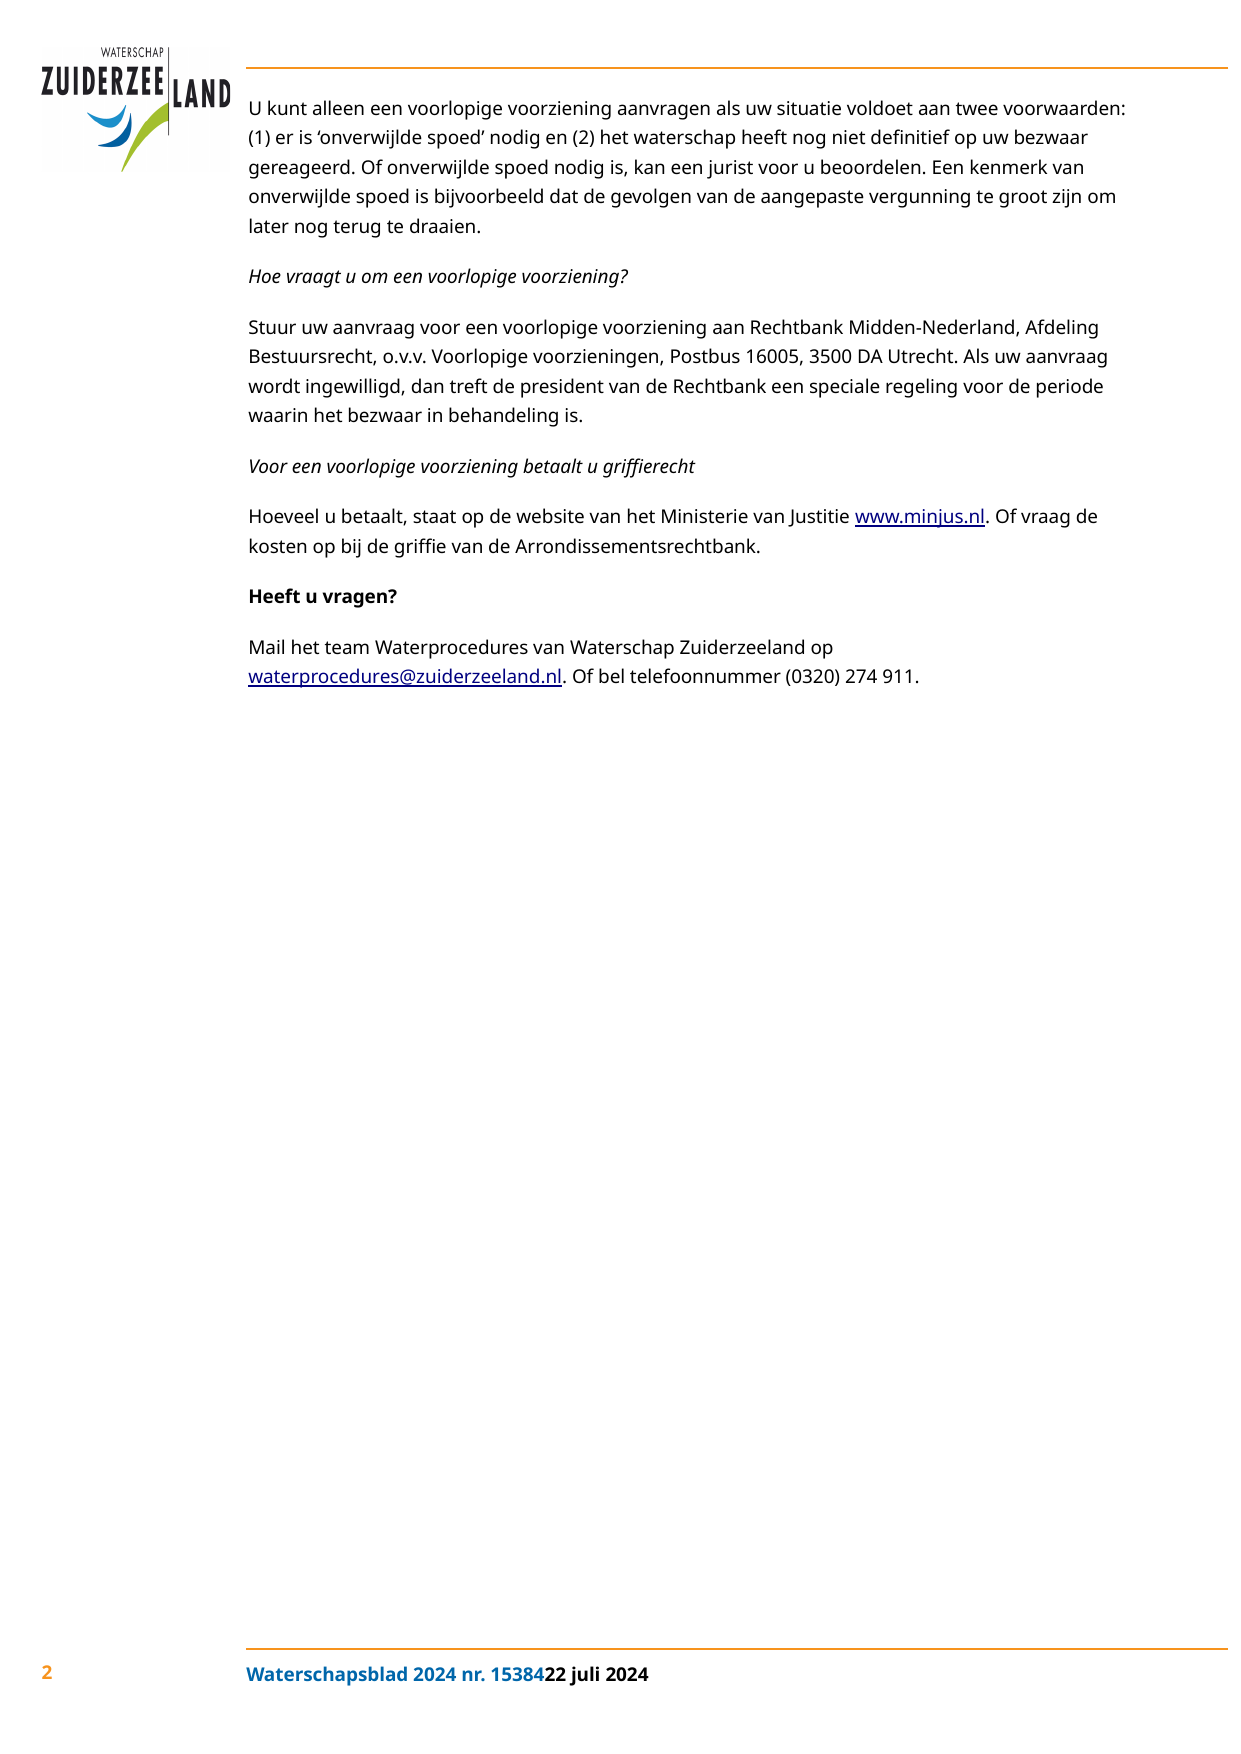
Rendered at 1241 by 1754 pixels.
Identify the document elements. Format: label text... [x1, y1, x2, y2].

text Mail het team Waterprocedures van Waterschap Zuiderzeeland op waterprocedures@zuiderzeeland.nl. Of bel telefoonnummer (0320) 274 911. [248, 634, 1152, 689]
text Stuur uw aanvraag voor een voorlopige voorziening aan Rechtbank Midden-Nederland, Afdeling Bestuursrecht, o.v.v. Voorlopige voorzieningen, Postbus 16005, 3500 DA Utrecht. Als uw aanvraag wordt ingewilligd, dan treft de president van de Rechtbank een speciale regeling voor de periode waarin het bezwaar in behandeling is. [248, 314, 1152, 428]
text Hoe vraagt u om een voorlopige voorziening? [248, 263, 1152, 289]
text U kunt alleen een voorlopige voorziening aanvragen als uw situatie voldoet aan twee voorwaarden: (1) er is ‘onverwijlde spoed’ nodig en (2) het waterschap heeft nog niet definitief op uw bezwaar gereageerd. Of onverwijlde spoed nodig is, kan een jurist voor u beoordelen. Een kenmerk van onverwijlde spoed is bijvoorbeeld dat de gevolgen van de aangepaste vergunning te groot zijn om later nog terug te draaien. [248, 95, 1152, 239]
text Heeft u vragen? [248, 583, 1152, 609]
text Voor een voorlopige voorziening betaalt u griffierecht [248, 453, 1152, 479]
picture [41, 47, 231, 172]
text Hoeveel u betaalt, staat op de website van het Ministerie van Justitie www.minjus.nl. Of vraag de kosten op bij de griffie van de Arrondissementsrechtbank. [248, 503, 1152, 559]
